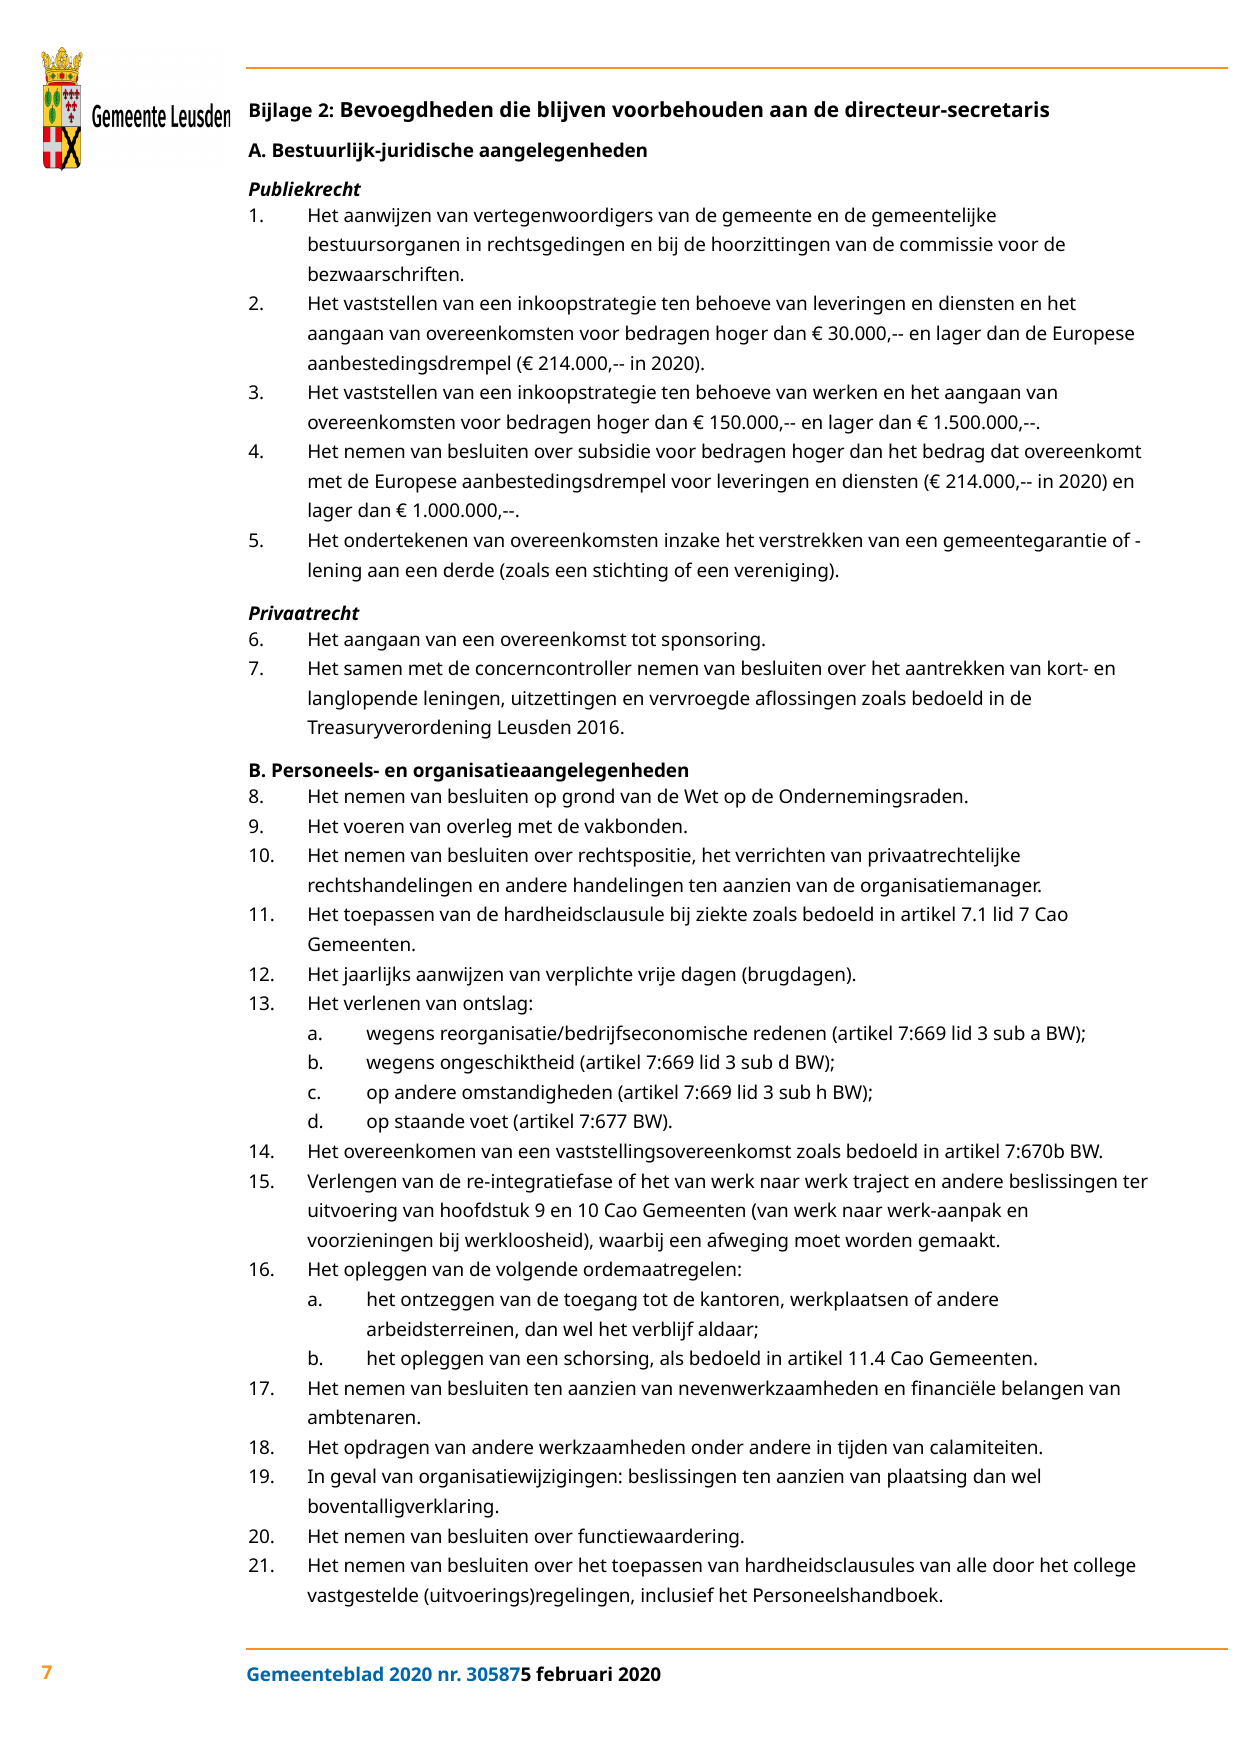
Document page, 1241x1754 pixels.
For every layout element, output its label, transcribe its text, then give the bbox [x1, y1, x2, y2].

text A. Bestuurlijk-juridische aangelegenheden [248, 137, 1152, 163]
list Het verlenen van ontslag: [248, 990, 1152, 1016]
text Publiekrecht [248, 176, 1152, 202]
list wegens reorganisatie/bedrijfseconomische redenen (artikel 7:669 lid 3 sub a BW); [307, 1020, 1152, 1046]
list Verlengen van de re-integratiefase of het van werk naar werk traject en andere beslissingen ter uitvoering van hoofdstuk 9 en 10 Cao Gemeenten (van werk naar werk-aanpak en voorzieningen bij werkloosheid), waarbij een afweging moet worden gemaakt. [248, 1168, 1152, 1253]
list het opleggen van een schorsing, als bedoeld in artikel 11.4 Cao Gemeenten. [307, 1345, 1152, 1371]
list Het aanwijzen van vertegenwoordigers van de gemeente en de gemeentelijke bestuursorganen in rechtsgedingen en bij de hoorzittingen van de commissie voor de bezwaarschriften. [248, 202, 1152, 287]
text Bijlage 2: Bevoegdheden die blijven voorbehouden aan de directeur-secretaris [248, 95, 1152, 123]
list Het nemen van besluiten ten aanzien van nevenwerkzaamheden en financiële belangen van ambtenaren. [248, 1375, 1152, 1430]
list Het aangaan van een overeenkomst tot sponsoring. [248, 626, 1152, 651]
list Het nemen van besluiten over subsidie voor bedragen hoger dan het bedrag dat overeenkomt met de Europese aanbestedingsdrempel voor leveringen en diensten (€ 214.000,-- in 2020) en lager dan € 1.000.000,--. [248, 438, 1152, 523]
list Het opdragen van andere werkzaamheden onder andere in tijden van calamiteiten. [248, 1434, 1152, 1460]
list Het ondertekenen van overeenkomsten inzake het verstrekken van een gemeentegarantie of -lening aan een derde (zoals een stichting of een vereniging). [248, 527, 1152, 583]
list wegens ongeschiktheid (artikel 7:669 lid 3 sub d BW); [307, 1049, 1152, 1075]
list het ontzeggen van de toegang tot de kantoren, werkplaatsen of andere arbeidsterreinen, dan wel het verblijf aldaar; [307, 1286, 1152, 1342]
text Privaatrecht [248, 600, 1152, 626]
text B. Personeels- en organisatieaangelegenheden [248, 758, 1152, 783]
list Het nemen van besluiten over rechtspositie, het verrichten van privaatrechtelijke rechtshandelingen en andere handelingen ten aanzien van de organisatiemanager. [248, 842, 1152, 898]
list Het nemen van besluiten over functiewaardering. [248, 1523, 1152, 1549]
picture [41, 47, 231, 172]
list op staande voet (artikel 7:677 BW). [307, 1109, 1152, 1134]
list Het nemen van besluiten over het toepassen van hardheidsclausules van alle door het college vastgestelde (uitvoerings)regelingen, inclusief het Personeelshandboek. [248, 1552, 1152, 1608]
list Het voeren van overleg met de vakbonden. [248, 813, 1152, 839]
list Het toepassen van de hardheidsclausule bij ziekte zoals bedoeld in artikel 7.1 lid 7 Cao Gemeenten. [248, 902, 1152, 957]
list Het opleggen van de volgende ordemaatregelen: [248, 1257, 1152, 1282]
list Het nemen van besluiten op grond van de Wet op de Ondernemingsraden. [248, 783, 1152, 809]
list op andere omstandigheden (artikel 7:669 lid 3 sub h BW); [307, 1079, 1152, 1105]
list Het jaarlijks aanwijzen van verplichte vrije dagen (brugdagen). [248, 961, 1152, 987]
list Het vaststellen van een inkoopstrategie ten behoeve van werken en het aangaan van overeenkomsten voor bedragen hoger dan € 150.000,-- en lager dan € 1.500.000,--. [248, 379, 1152, 435]
list Het overeenkomen van een vaststellingsovereenkomst zoals bedoeld in artikel 7:670b BW. [248, 1138, 1152, 1164]
list Het vaststellen van een inkoopstrategie ten behoeve van leveringen en diensten en het aangaan van overeenkomsten voor bedragen hoger dan € 30.000,-- en lager dan de Europese aanbestedingsdrempel (€ 214.000,-- in 2020). [248, 291, 1152, 376]
list Het samen met de concerncontroller nemen van besluiten over het aantrekken van kort- en langlopende leningen, uitzettingen en vervroegde aflossingen zoals bedoeld in de Treasuryverordening Leusden 2016. [248, 655, 1152, 740]
list In geval van organisatiewijzigingen: beslissingen ten aanzien van plaatsing dan wel boventalligverklaring. [248, 1464, 1152, 1519]
